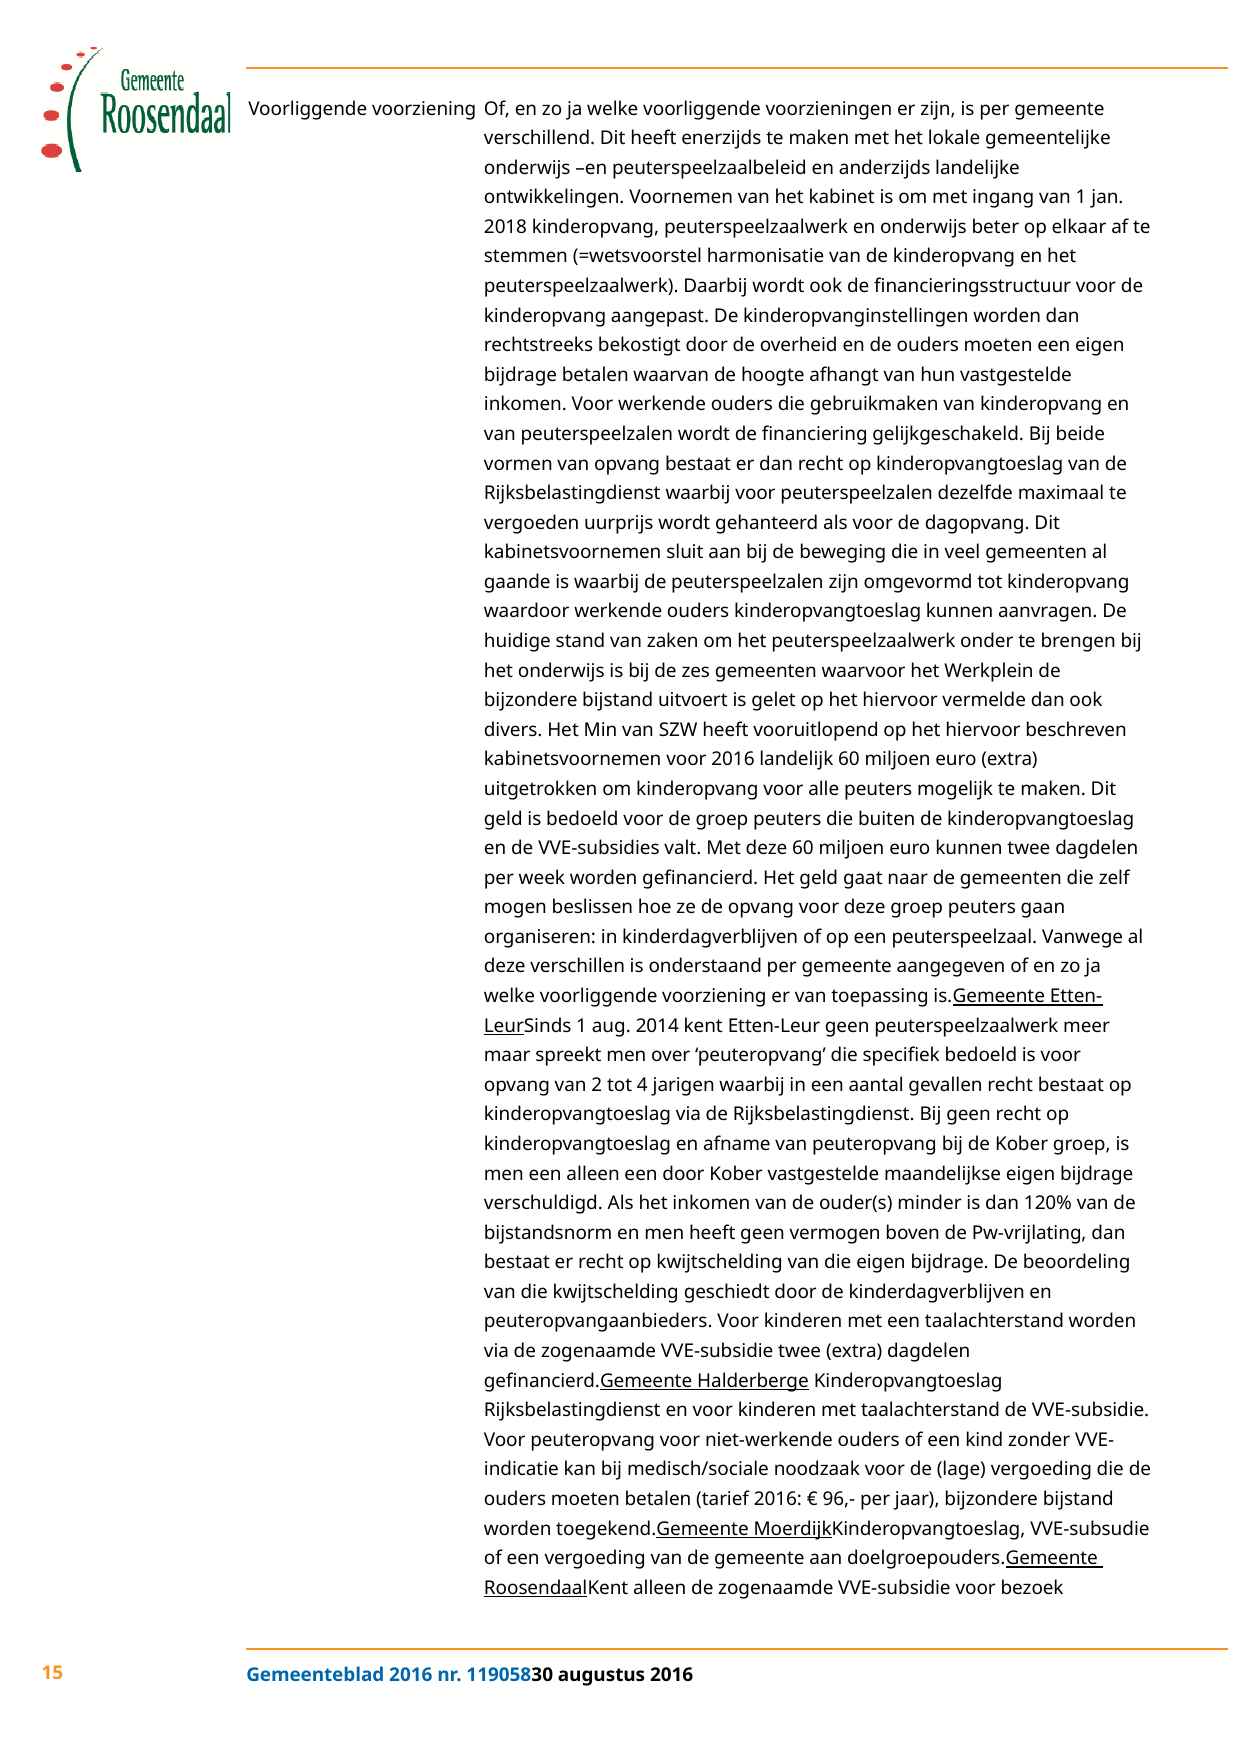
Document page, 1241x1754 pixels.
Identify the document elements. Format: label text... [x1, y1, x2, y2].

table_cell Of, en zo ja welke voorliggende voorzieningen er zijn, is per gemeente verschillend. Dit heeft enerzijds te maken met het lokale gemeentelijke onderwijs –en peuterspeelzaalbeleid en anderzijds landelijke ontwikkelingen. Voornemen van het kabinet is om met ingang van 1 jan. 2018 kinderopvang, peuterspeelzaalwerk en onderwijs beter op elkaar af te stemmen (=wetsvoorstel harmonisatie van de kinderopvang en het peuterspeelzaalwerk). Daarbij wordt ook de financieringsstructuur voor de kinderopvang aangepast. De kinderopvanginstellingen worden dan rechtstreeks bekostigt door de overheid en de ouders moeten een eigen bijdrage betalen waarvan de hoogte afhangt van hun vastgestelde inkomen. Voor werkende ouders die gebruikmaken van kinderopvang en van peuterspeelzalen wordt de financiering gelijkgeschakeld. Bij beide vormen van opvang bestaat er dan recht op kinderopvangtoeslag van de Rijksbelastingdienst waarbij voor peuterspeelzalen dezelfde maximaal te vergoeden uurprijs wordt gehanteerd als voor de dagopvang. Dit kabinetsvoornemen sluit aan bij de beweging die in veel gemeenten al gaande is waarbij de peuterspeelzalen zijn omgevormd tot kinderopvang waardoor werkende ouders kinderopvangtoeslag kunnen aanvragen. De huidige stand van zaken om het peuterspeelzaalwerk onder te brengen bij het onderwijs is bij de zes gemeenten waarvoor het Werkplein de bijzondere bijstand uitvoert is gelet op het hiervoor vermelde dan ook divers. Het Min van SZW heeft vooruitlopend op het hiervoor beschreven kabinetsvoornemen voor 2016 landelijk 60 miljoen euro (extra) uitgetrokken om kinderopvang voor alle peuters mogelijk te maken. Dit geld is bedoeld voor de groep peuters die buiten de kinderopvangtoeslag en de VVE-subsidies valt. Met deze 60 miljoen euro kunnen twee dagdelen per week worden gefinancierd. Het geld gaat naar de gemeenten die zelf mogen beslissen hoe ze de opvang voor deze groep peuters gaan organiseren: in kinderdagverblijven of op een peuterspeelzaal. Vanwege al deze verschillen is onderstaand per gemeente aangegeven of en zo ja welke voorliggende voorziening er van toepassing is.Gemeente Etten-LeurSinds 1 aug. 2014 kent Etten-Leur geen peuterspeelzaalwerk meer maar spreekt men over ‘peuteropvang’ die specifiek bedoeld is voor opvang van 2 tot 4 jarigen waarbij in een aantal gevallen recht bestaat op kinderopvangtoeslag via de Rijksbelastingdienst. Bij geen recht op kinderopvangtoeslag en afname van peuteropvang bij de Kober groep, is men een alleen een door Kober vastgestelde maandelijkse eigen bijdrage verschuldigd. Als het inkomen van de ouder(s) minder is dan 120% van de bijstandsnorm en men heeft geen vermogen boven de Pw-vrijlating, dan bestaat er recht op kwijtschelding van die eigen bijdrage. De beoordeling van die kwijtschelding geschiedt door de kinderdagverblijven en peuteropvangaanbieders. Voor kinderen met een taalachterstand worden via de zogenaamde VVE-subsidie twee (extra) dagdelen gefinancierd.Gemeente Halderberge Kinderopvangtoeslag Rijksbelastingdienst en voor kinderen met taalachterstand de VVE-subsidie. Voor peuteropvang voor niet-werkende ouders of een kind zonder VVE-indicatie kan bij medisch/sociale noodzaak voor de (lage) vergoeding die de ouders moeten betalen (tarief 2016: € 96,- per jaar), bijzondere bijstand worden toegekend.Gemeente MoerdijkKinderopvangtoeslag, VVE-subsudie of een vergoeding van de gemeente aan doelgroepouders.Gemeente RoosendaalKent alleen de zogenaamde VVE-subsidie voor bezoek [484, 95, 1152, 1600]
table_cell Voorliggende voorziening [248, 95, 484, 1600]
picture [41, 47, 231, 172]
